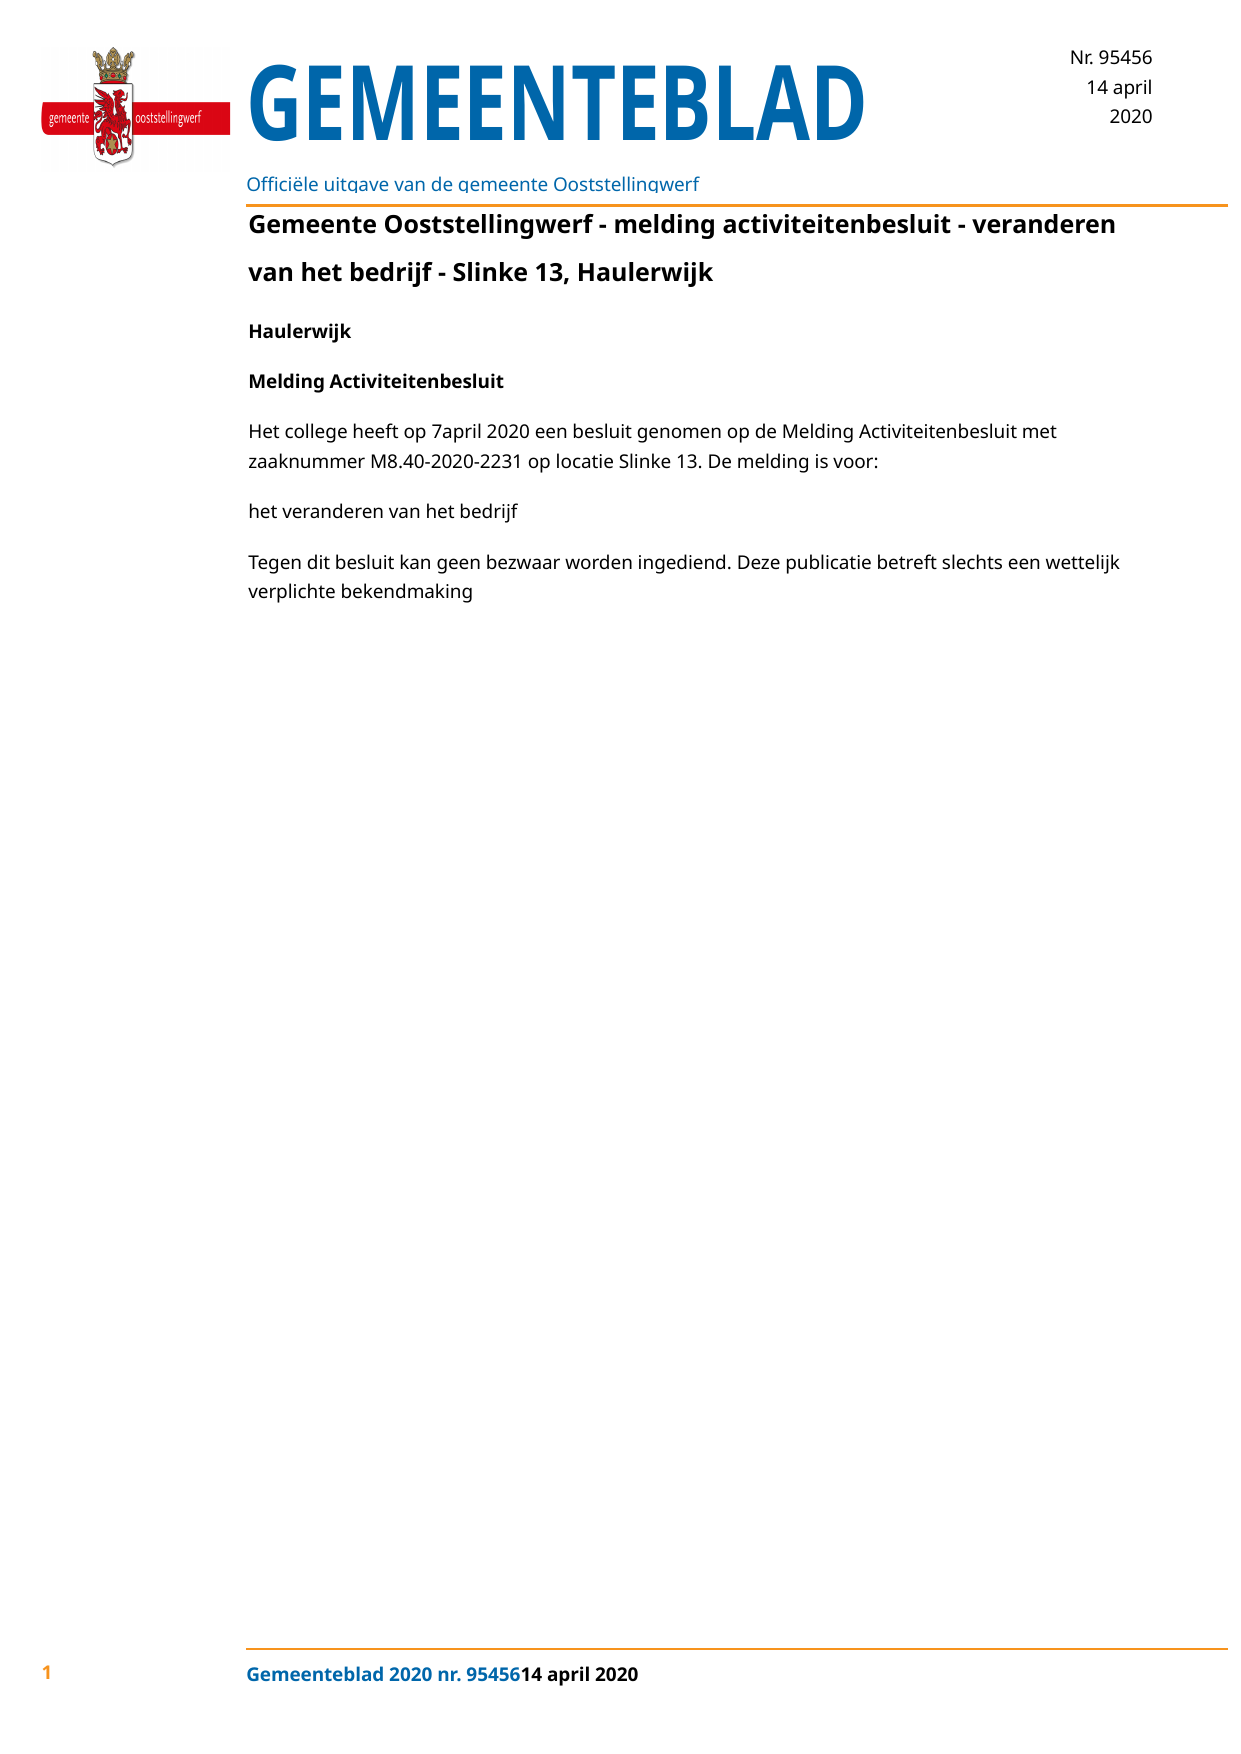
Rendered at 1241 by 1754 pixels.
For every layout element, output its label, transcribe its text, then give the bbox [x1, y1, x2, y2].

text het veranderen van het bedrijf [248, 499, 1152, 524]
text Tegen dit besluit kan geen bezwaar worden ingediend. Deze publicatie betreft slechts een wettelijk verplichte bekendmaking [248, 549, 1152, 604]
text Melding Activiteitenbesluit [248, 368, 1152, 394]
text Gemeente Ooststellingwerf - melding activiteitenbesluit - veranderen van het bedrijf - Slinke 13, Haulerwijk [248, 207, 1152, 288]
text Het college heeft op 7april 2020 een besluit genomen op de Melding Activiteitenbesluit met zaaknummer M8.40-2020-2231 op locatie Slinke 13. De melding is voor: [248, 419, 1152, 474]
picture [41, 47, 231, 172]
text Haulerwijk [248, 318, 1152, 344]
